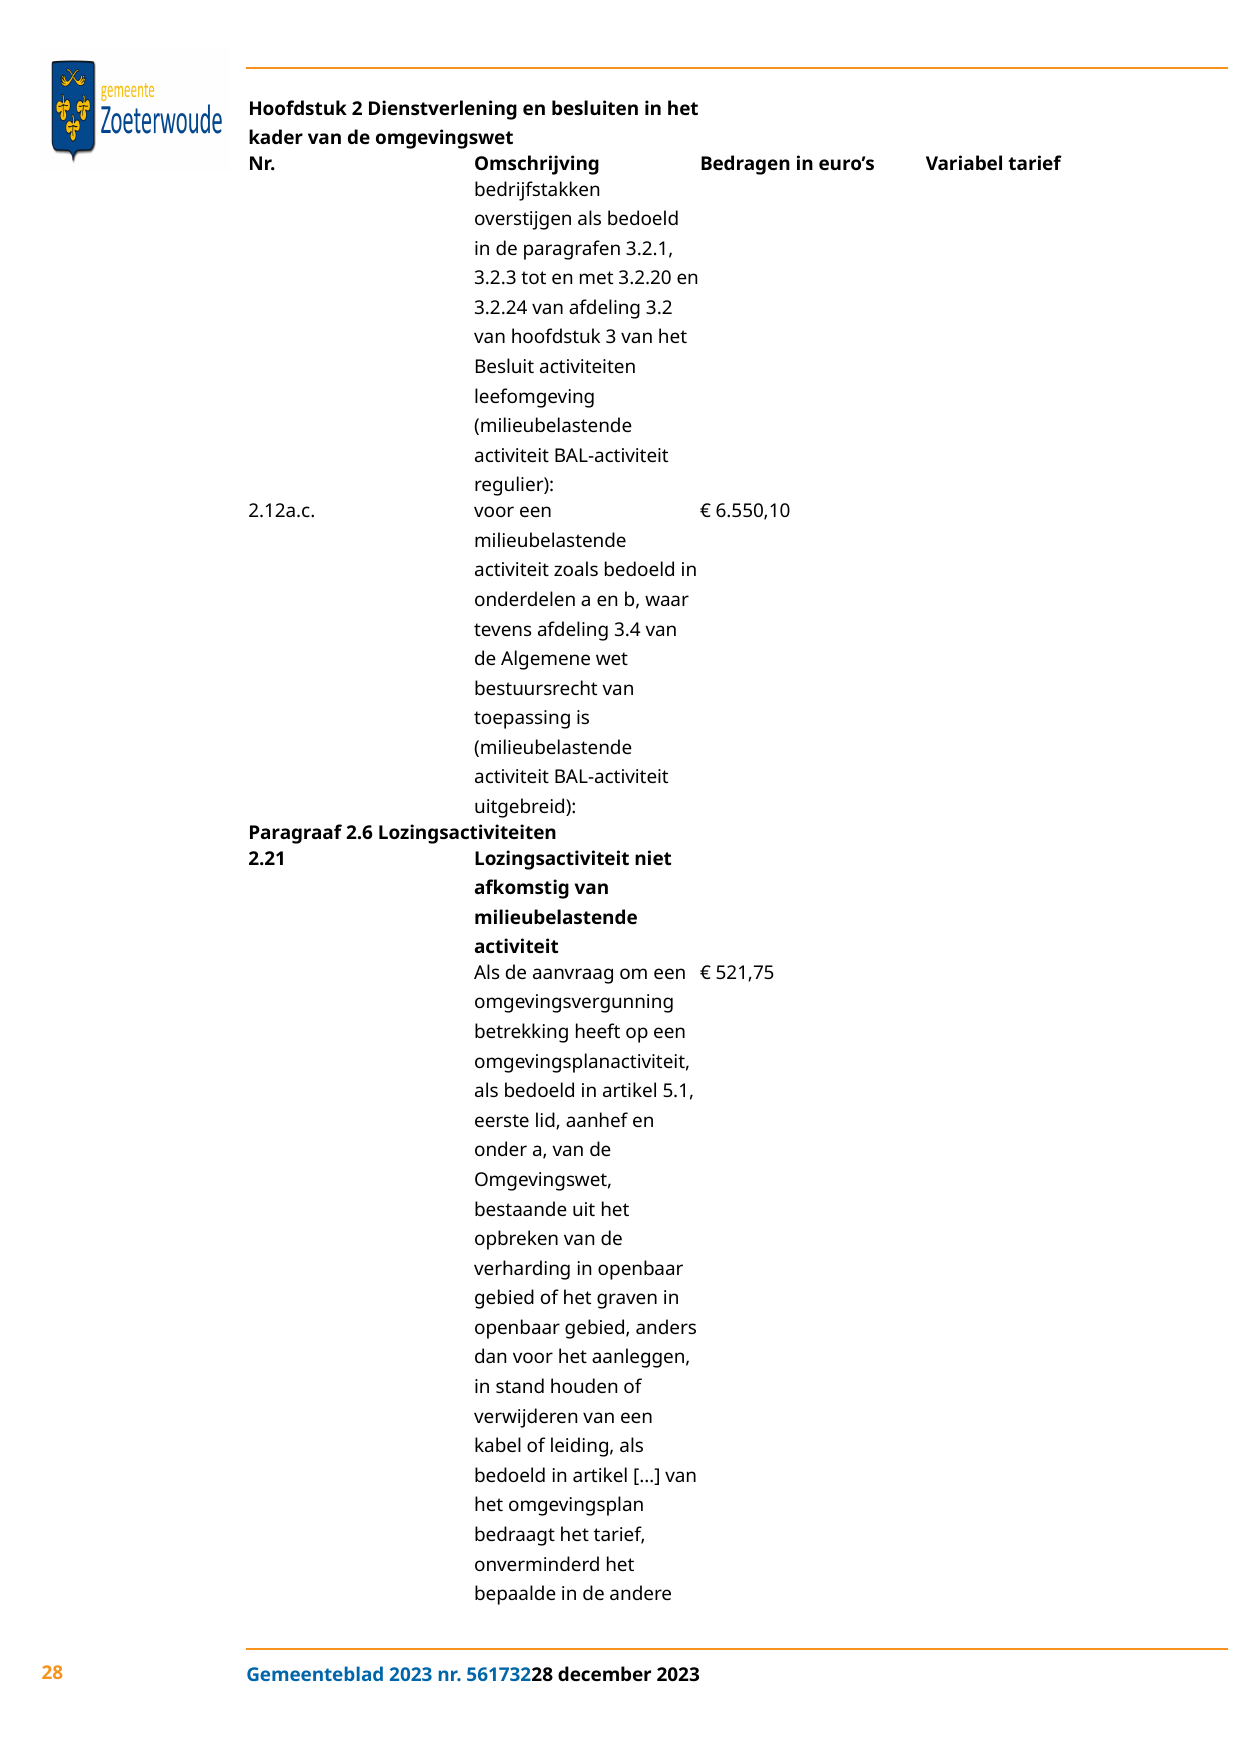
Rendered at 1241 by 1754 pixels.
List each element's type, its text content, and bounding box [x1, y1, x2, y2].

table_cell [926, 176, 1152, 497]
table_header [926, 95, 1152, 150]
table_header [700, 95, 926, 150]
table_cell [248, 176, 474, 497]
table_cell Bedragen in euro’s [700, 150, 926, 176]
table_cell [926, 498, 1152, 819]
table_cell Variabel tarief [926, 150, 1152, 176]
table_cell Als de aanvraag om een omgevingsvergunning betrekking heeft op een omgevingsplanactiviteit, als bedoeld in artikel 5.1, eerste lid, aanhef en onder a, van de Omgevingswet, bestaande uit het opbreken van de verharding in openbaar gebied of het graven in openbaar gebied, anders dan voor het aanleggen, in stand houden of verwijderen van een kabel of leiding, als bedoeld in artikel […] van het omgevingsplan bedraagt het tarief, onverminderd het bepaalde in de andere [474, 959, 700, 1606]
table_cell [926, 845, 1152, 959]
table_cell Lozingsactiviteit niet afkomstig van milieubelastende activiteit [474, 845, 700, 959]
table_cell [700, 845, 926, 959]
table_cell voor een milieubelastende activiteit zoals bedoeld in onderdelen a en b, waar tevens afdeling 3.4 van de Algemene wet bestuursrecht van toepassing is (milieubelastende activiteit BAL-activiteit uitgebreid): [474, 498, 700, 819]
table_cell [700, 176, 926, 497]
table_cell € 6.550,10 [700, 498, 926, 819]
table_header Hoofdstuk 2 Dienstverlening en besluiten in het kader van de omgevingswet [248, 95, 700, 150]
table_cell Paragraaf 2.6 Lozingsactiviteiten [248, 819, 1152, 845]
table_cell [248, 959, 474, 1606]
table_cell 2.12a.c. [248, 498, 474, 819]
table_cell bedrijfstakken overstijgen als bedoeld in de paragrafen 3.2.1, 3.2.3 tot en met 3.2.20 en 3.2.24 van afdeling 3.2 van hoofdstuk 3 van het Besluit activiteiten leefomgeving (milieubelastende activiteit BAL-activiteit regulier): [474, 176, 700, 497]
table_cell [926, 959, 1152, 1606]
table_cell 2.21 [248, 845, 474, 959]
picture [41, 47, 231, 172]
table_cell Omschrijving [474, 150, 700, 176]
table_cell Nr. [248, 150, 474, 176]
table_cell € 521,75 [700, 959, 926, 1606]
